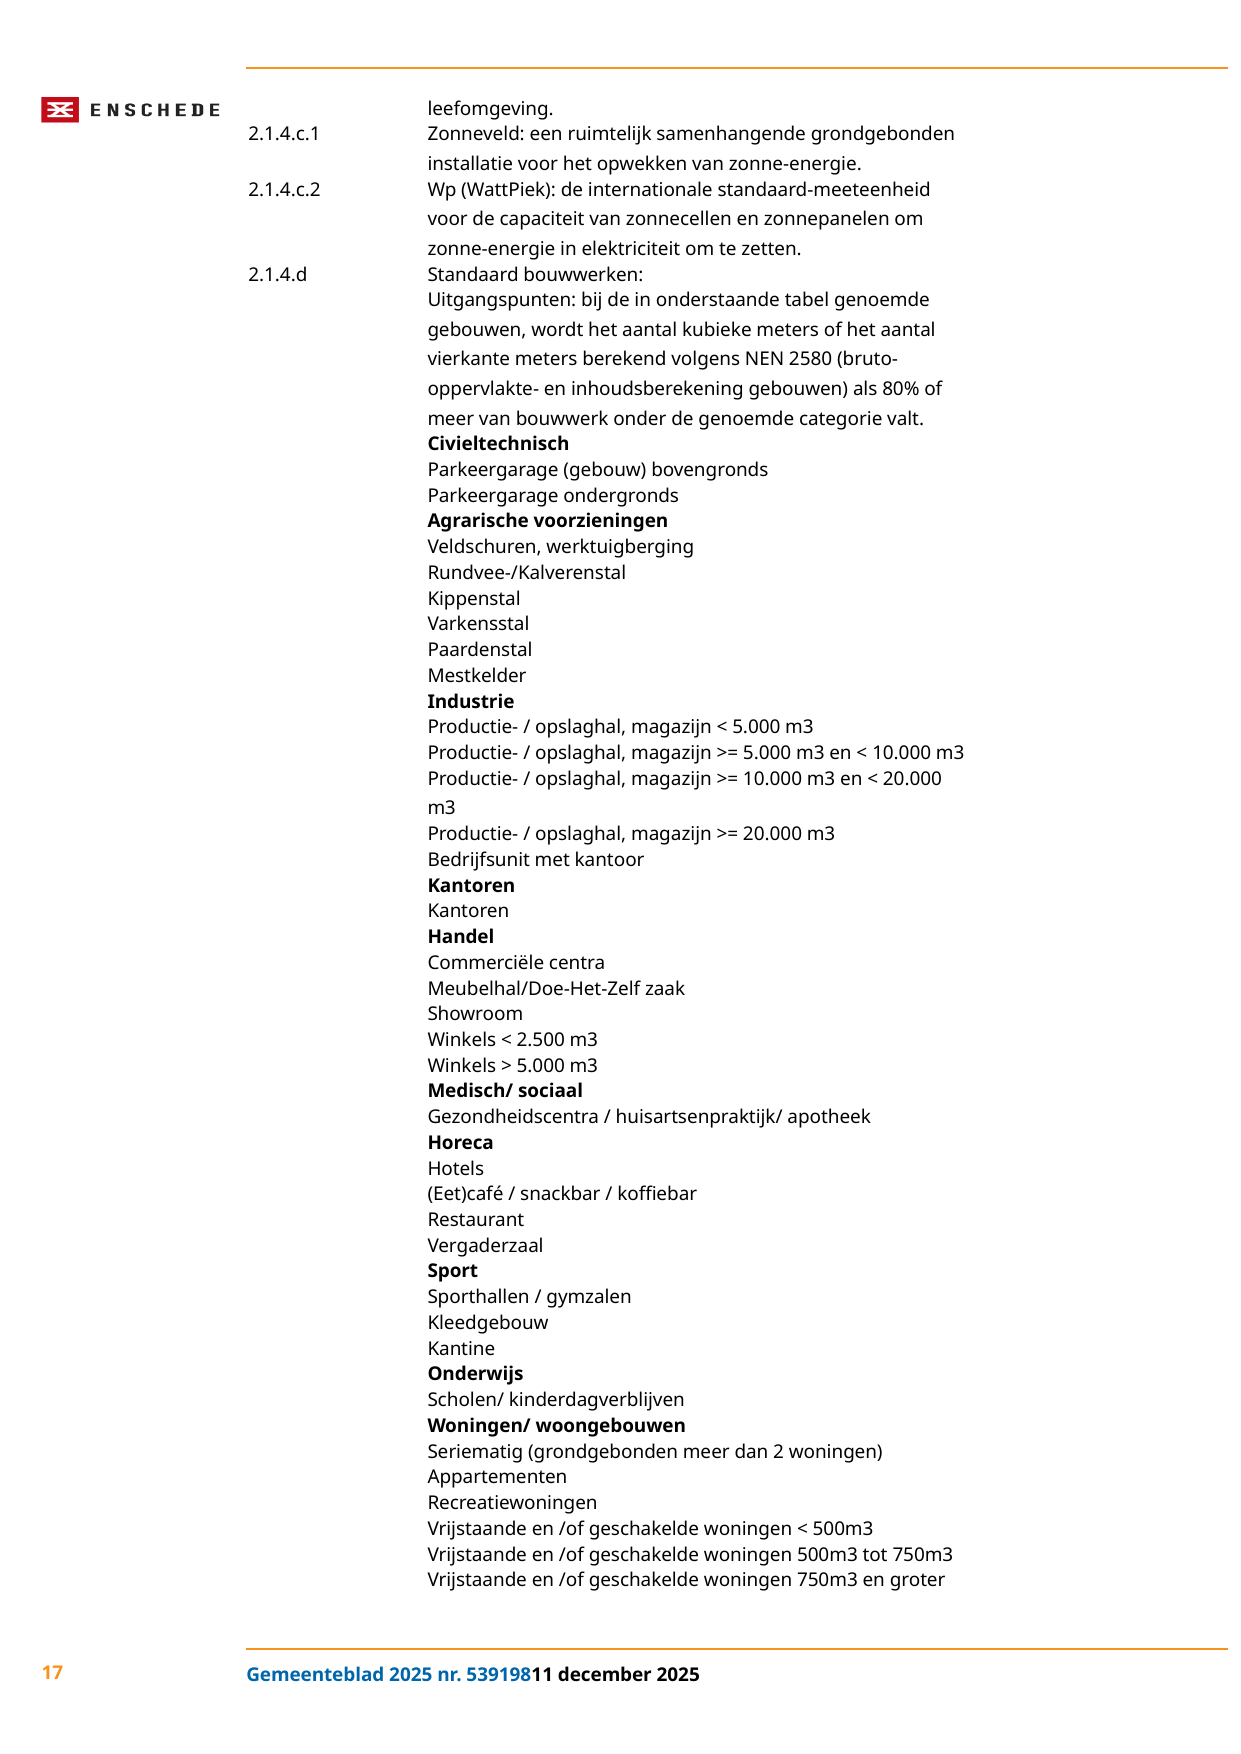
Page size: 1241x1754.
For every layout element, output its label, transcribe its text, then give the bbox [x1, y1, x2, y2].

table_cell Onderwijs [427, 1361, 972, 1386]
table_cell Bedrijfsunit met kantoor [427, 846, 972, 872]
table_cell [248, 1515, 427, 1541]
table_cell (Eet)café / snackbar / koffiebar [427, 1181, 972, 1206]
table_cell [973, 508, 1152, 533]
table_cell [248, 559, 427, 585]
table_cell [973, 1129, 1152, 1155]
table_cell Medisch/ sociaal [427, 1078, 972, 1103]
table_cell [973, 261, 1152, 286]
table_cell [248, 872, 427, 897]
table_cell [248, 1103, 427, 1129]
table_cell [973, 846, 1152, 872]
table_cell Productie- / opslaghal, magazijn < 5.000 m3 [427, 714, 972, 739]
table_cell [248, 456, 427, 482]
table_cell [248, 739, 427, 765]
table_cell [973, 1078, 1152, 1103]
table_cell Handel [427, 923, 972, 949]
table_cell [973, 95, 1152, 121]
table_cell [973, 1489, 1152, 1515]
table_cell [248, 1129, 427, 1155]
table_cell [973, 923, 1152, 949]
picture [41, 47, 231, 172]
table_cell [973, 1000, 1152, 1026]
table_cell Parkeergarage ondergronds [427, 482, 972, 508]
table_cell Productie- / opslaghal, magazijn >= 20.000 m3 [427, 820, 972, 846]
table_cell [973, 534, 1152, 559]
table_cell Woningen/ woongebouwen [427, 1412, 972, 1438]
table_cell Veldschuren, werktuigberging [427, 534, 972, 559]
table_cell [248, 431, 427, 456]
table_cell Sport [427, 1258, 972, 1283]
table_cell [248, 975, 427, 1000]
table_cell [973, 482, 1152, 508]
table_cell [248, 636, 427, 662]
table_cell [973, 820, 1152, 846]
table_cell Vrijstaande en /of geschakelde woningen 500m3 tot 750m3 [427, 1541, 972, 1566]
table_cell [973, 1515, 1152, 1541]
table_cell [248, 1026, 427, 1052]
table_cell [973, 1103, 1152, 1129]
table_cell [973, 765, 1152, 820]
table_cell [248, 820, 427, 846]
table_cell 2.1.4.c.2 [248, 176, 427, 261]
table_cell [973, 559, 1152, 585]
table_cell Standaard bouwwerken: [427, 261, 972, 286]
table_cell Vergaderzaal [427, 1232, 972, 1258]
table_cell Kippenstal [427, 585, 972, 611]
table_cell [973, 1232, 1152, 1258]
table_cell Winkels > 5.000 m3 [427, 1052, 972, 1078]
table_cell [248, 1284, 427, 1309]
table_cell [248, 714, 427, 739]
table_cell Agrarische voorzieningen [427, 508, 972, 533]
table_cell [973, 611, 1152, 636]
table_cell [248, 1489, 427, 1515]
table_cell Horeca [427, 1129, 972, 1155]
table_cell [973, 739, 1152, 765]
table_cell [973, 1412, 1152, 1438]
table_cell [973, 1541, 1152, 1566]
table_cell [973, 585, 1152, 611]
table_cell [973, 1566, 1152, 1592]
table_cell Showroom [427, 1000, 972, 1026]
table_cell [248, 1309, 427, 1335]
table_cell Kleedgebouw [427, 1309, 972, 1335]
table_cell [248, 765, 427, 820]
table_cell [973, 456, 1152, 482]
table_cell [973, 1052, 1152, 1078]
table_cell Varkensstal [427, 611, 972, 636]
table_cell Paardenstal [427, 636, 972, 662]
table_cell 2.1.4.c.1 [248, 121, 427, 176]
table_cell Recreatiewoningen [427, 1489, 972, 1515]
table_cell leefomgeving. [427, 95, 972, 121]
table_cell [248, 1078, 427, 1103]
table_cell [248, 846, 427, 872]
table_cell [248, 898, 427, 923]
table_cell Productie- / opslaghal, magazijn >= 10.000 m3 en < 20.000 m3 [427, 765, 972, 820]
table_cell [248, 286, 427, 431]
table_cell Kantine [427, 1335, 972, 1361]
table_cell [248, 1361, 427, 1386]
table_cell [248, 1386, 427, 1412]
table_cell Restaurant [427, 1206, 972, 1232]
table_cell [973, 949, 1152, 975]
table_cell Winkels < 2.500 m3 [427, 1026, 972, 1052]
table_cell [973, 176, 1152, 261]
table_cell Rundvee-/Kalverenstal [427, 559, 972, 585]
table_cell [248, 508, 427, 533]
table_cell Appartementen [427, 1464, 972, 1489]
table_cell [248, 1412, 427, 1438]
table_cell Seriematig (grondgebonden meer dan 2 woningen) [427, 1438, 972, 1463]
table_cell [973, 1438, 1152, 1463]
table_cell [248, 95, 427, 121]
table_cell [248, 1541, 427, 1566]
table_cell [248, 534, 427, 559]
table_cell Kantoren [427, 872, 972, 897]
table_cell Vrijstaande en /of geschakelde woningen < 500m3 [427, 1515, 972, 1541]
table_cell [248, 1155, 427, 1181]
table_cell [973, 1309, 1152, 1335]
table_cell Sporthallen / gymzalen [427, 1284, 972, 1309]
table_cell [973, 975, 1152, 1000]
table_cell [973, 688, 1152, 713]
table_cell Civieltechnisch [427, 431, 972, 456]
table_cell [973, 872, 1152, 897]
table_cell [248, 1335, 427, 1361]
table_cell [973, 1361, 1152, 1386]
table_cell Industrie [427, 688, 972, 713]
table_cell [973, 121, 1152, 176]
table_cell Vrijstaande en /of geschakelde woningen 750m3 en groter [427, 1566, 972, 1592]
table_cell [973, 1386, 1152, 1412]
table_cell [973, 636, 1152, 662]
table_cell [248, 1566, 427, 1592]
table_cell [248, 611, 427, 636]
table_cell [973, 431, 1152, 456]
table_cell Mestkelder [427, 662, 972, 688]
table_cell [973, 1206, 1152, 1232]
table_cell [973, 1258, 1152, 1283]
table_cell Hotels [427, 1155, 972, 1181]
table_cell [973, 1464, 1152, 1489]
table_cell Kantoren [427, 898, 972, 923]
table_cell [248, 482, 427, 508]
table_cell [973, 1181, 1152, 1206]
table_cell [248, 1438, 427, 1463]
table_cell [248, 949, 427, 975]
table_cell Scholen/ kinderdagverblijven [427, 1386, 972, 1412]
table_cell Wp (WattPiek): de internationale standaard-meeteenheid voor de capaciteit van zonnecellen en zonnepanelen om zonne-energie in elektriciteit om te zetten. [427, 176, 972, 261]
table_cell [248, 1181, 427, 1206]
table_cell [248, 1258, 427, 1283]
table_cell [973, 662, 1152, 688]
table_cell [973, 1284, 1152, 1309]
table_cell Uitgangspunten: bij de in onderstaande tabel genoemde gebouwen, wordt het aantal kubieke meters of het aantal vierkante meters berekend volgens NEN 2580 (bruto-oppervlakte- en inhoudsberekening gebouwen) als 80% of meer van bouwwerk onder de genoemde categorie valt. [427, 286, 972, 431]
table_cell Parkeergarage (gebouw) bovengronds [427, 456, 972, 482]
table_cell Commerciële centra [427, 949, 972, 975]
table_cell [248, 585, 427, 611]
table_cell [248, 1000, 427, 1026]
table_cell [973, 1026, 1152, 1052]
table_cell [248, 923, 427, 949]
table_cell Productie- / opslaghal, magazijn >= 5.000 m3 en < 10.000 m3 [427, 739, 972, 765]
table_cell [973, 1335, 1152, 1361]
table_cell [248, 688, 427, 713]
table_cell [973, 898, 1152, 923]
table_cell [248, 662, 427, 688]
table_cell [248, 1232, 427, 1258]
table_cell [973, 286, 1152, 431]
table_cell Zonneveld: een ruimtelijk samenhangende grondgebonden installatie voor het opwekken van zonne-energie. [427, 121, 972, 176]
table_cell Gezondheidscentra / huisartsenpraktijk/ apotheek [427, 1103, 972, 1129]
table_cell [973, 1155, 1152, 1181]
table_cell [973, 714, 1152, 739]
table_cell [248, 1464, 427, 1489]
table_cell Meubelhal/Doe-Het-Zelf zaak [427, 975, 972, 1000]
table_cell [248, 1206, 427, 1232]
table_cell [248, 1052, 427, 1078]
table_cell 2.1.4.d [248, 261, 427, 286]
